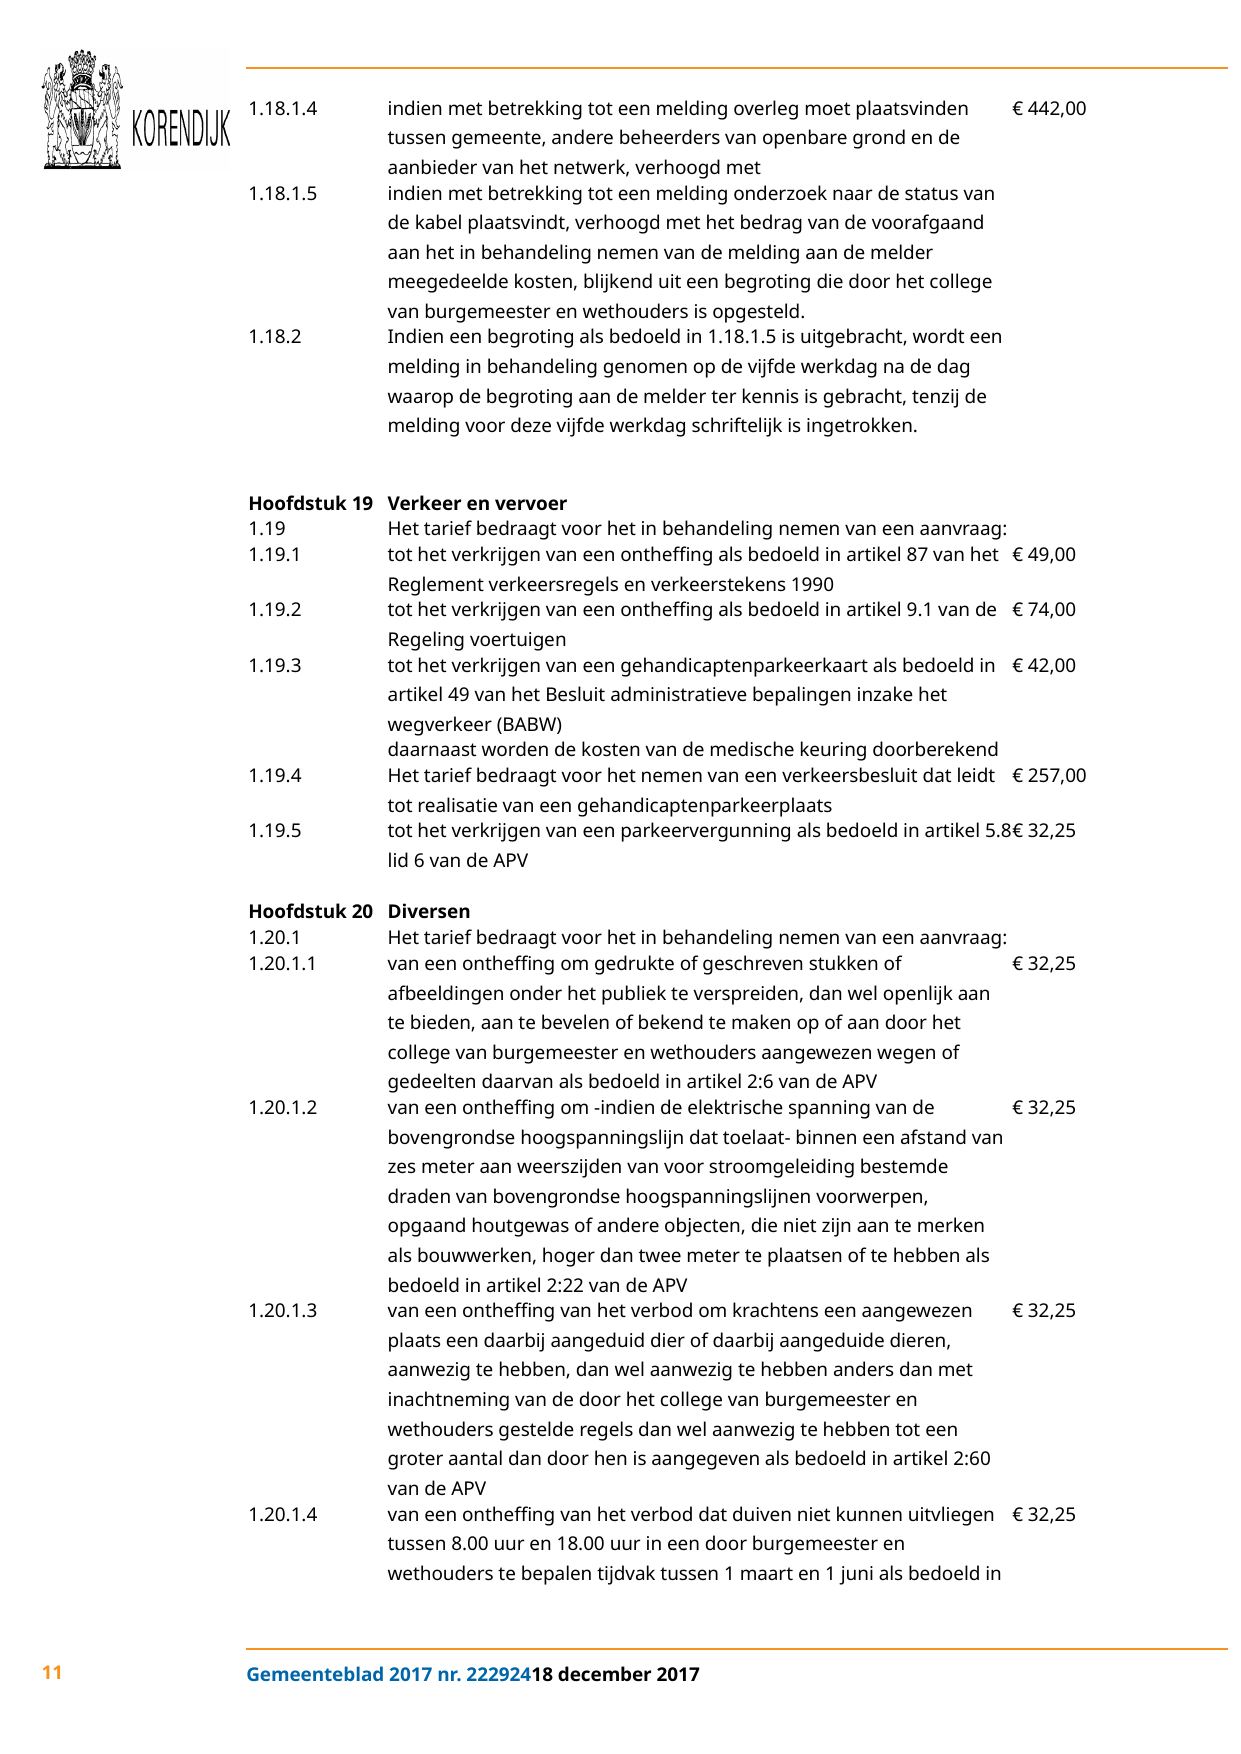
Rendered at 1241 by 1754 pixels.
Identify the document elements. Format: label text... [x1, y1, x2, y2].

table_cell [388, 464, 1012, 490]
table_cell 1.20.1.2 [248, 1094, 387, 1297]
table_cell Diversen [388, 899, 1012, 924]
table_cell Indien een begroting als bedoeld in 1.18.1.5 is uitgebracht, wordt een melding in behandeling genomen op de vijfde werkdag na de dag waarop de begroting aan de melder ter kennis is gebracht, tenzij de melding voor deze vijfde werkdag schriftelijk is ingetrokken. [388, 324, 1012, 438]
table_cell € 42,00 [1012, 652, 1152, 737]
table_cell [248, 737, 387, 762]
table_cell [248, 464, 387, 490]
table_cell tot het verkrijgen van een gehandicaptenparkeerkaart als bedoeld in artikel 49 van het Besluit administratieve bepalingen inzake het wegverkeer (BABW) [388, 652, 1012, 737]
table_cell tot het verkrijgen van een ontheffing als bedoeld in artikel 87 van het Reglement verkeersregels en verkeerstekens 1990 [388, 541, 1012, 596]
table_cell Hoofdstuk 19 [248, 490, 387, 515]
table_cell 1.19 [248, 515, 387, 541]
table_cell 1.20.1.4 [248, 1501, 387, 1586]
table_cell daarnaast worden de kosten van de medische keuring doorberekend [388, 737, 1012, 762]
table_cell [1012, 464, 1152, 490]
table_cell [1012, 324, 1152, 438]
table_cell Verkeer en vervoer [388, 490, 1012, 515]
table_cell tot het verkrijgen van een parkeervergunning als bedoeld in artikel 5.8 lid 6 van de APV [388, 818, 1012, 873]
table_cell 1.19.3 [248, 652, 387, 737]
table_cell tot het verkrijgen van een ontheffing als bedoeld in artikel 9.1 van de Regeling voertuigen [388, 596, 1012, 652]
table_cell [248, 438, 387, 464]
table_cell € 49,00 [1012, 541, 1152, 596]
table_cell 1.18.1.4 [248, 95, 387, 180]
table_cell 1.18.1.5 [248, 180, 387, 324]
table_cell € 32,25 [1012, 950, 1152, 1094]
table_cell [1012, 515, 1152, 541]
table_cell 1.18.2 [248, 324, 387, 438]
table_cell van een ontheffing om gedrukte of geschreven stukken of afbeeldingen onder het publiek te verspreiden, dan wel openlijk aan te bieden, aan te bevelen of bekend te maken op of aan door het college van burgemeester en wethouders aangewezen wegen of gedeelten daarvan als bedoeld in artikel 2:6 van de APV [388, 950, 1012, 1094]
table_cell € 32,25 [1012, 818, 1152, 873]
table_cell [1012, 438, 1152, 464]
table_cell [248, 873, 387, 899]
table_cell indien met betrekking tot een melding onderzoek naar de status van de kabel plaatsvindt, verhoogd met het bedrag van de voorafgaand aan het in behandeling nemen van de melding aan de melder meegedeelde kosten, blijkend uit een begroting die door het college van burgemeester en wethouders is opgesteld. [388, 180, 1012, 324]
table_cell 1.20.1 [248, 925, 387, 950]
table_cell van een ontheffing van het verbod om krachtens een aangewezen plaats een daarbij aangeduid dier of daarbij aangeduide dieren, aanwezig te hebben, dan wel aanwezig te hebben anders dan met inachtneming van de door het college van burgemeester en wethouders gestelde regels dan wel aanwezig te hebben tot een groter aantal dan door hen is aangegeven als bedoeld in artikel 2:60 van de APV [388, 1298, 1012, 1501]
table_cell [1012, 737, 1152, 762]
table_cell [1012, 899, 1152, 924]
table_cell 1.20.1.1 [248, 950, 387, 1094]
table_cell € 32,25 [1012, 1298, 1152, 1501]
table_cell Hoofdstuk 20 [248, 899, 387, 924]
table_cell 1.19.5 [248, 818, 387, 873]
table_cell € 32,25 [1012, 1501, 1152, 1586]
table_cell 1.19.2 [248, 596, 387, 652]
table_cell 1.19.4 [248, 763, 387, 818]
table_cell [1012, 490, 1152, 515]
table_cell van een ontheffing om -indien de elektrische spanning van de bovengrondse hoogspanningslijn dat toelaat- binnen een afstand van zes meter aan weerszijden van voor stroomgeleiding bestemde draden van bovengrondse hoogspanningslijnen voorwerpen, opgaand houtgewas of andere objecten, die niet zijn aan te merken als bouwwerken, hoger dan twee meter te plaatsen of te hebben als bedoeld in artikel 2:22 van de APV [388, 1094, 1012, 1297]
table_cell € 442,00 [1012, 95, 1152, 180]
table_cell [1012, 180, 1152, 324]
table_cell € 32,25 [1012, 1094, 1152, 1297]
table_cell [1012, 873, 1152, 899]
table_cell 1.19.1 [248, 541, 387, 596]
table_cell van een ontheffing van het verbod dat duiven niet kunnen uitvliegen tussen 8.00 uur en 18.00 uur in een door burgemeester en wethouders te bepalen tijdvak tussen 1 maart en 1 juni als bedoeld in [388, 1501, 1012, 1586]
table_cell [388, 438, 1012, 464]
table_cell € 74,00 [1012, 596, 1152, 652]
table_cell [388, 873, 1012, 899]
table_cell € 257,00 [1012, 763, 1152, 818]
picture [41, 47, 231, 172]
table_cell Het tarief bedraagt voor het in behandeling nemen van een aanvraag: [388, 515, 1012, 541]
table_cell 1.20.1.3 [248, 1298, 387, 1501]
table_cell Het tarief bedraagt voor het nemen van een verkeersbesluit dat leidt tot realisatie van een gehandicaptenparkeerplaats [388, 763, 1012, 818]
table_cell indien met betrekking tot een melding overleg moet plaatsvinden tussen gemeente, andere beheerders van openbare grond en de aanbieder van het netwerk, verhoogd met [388, 95, 1012, 180]
table_cell Het tarief bedraagt voor het in behandeling nemen van een aanvraag: [388, 925, 1012, 950]
table_cell [1012, 925, 1152, 950]
